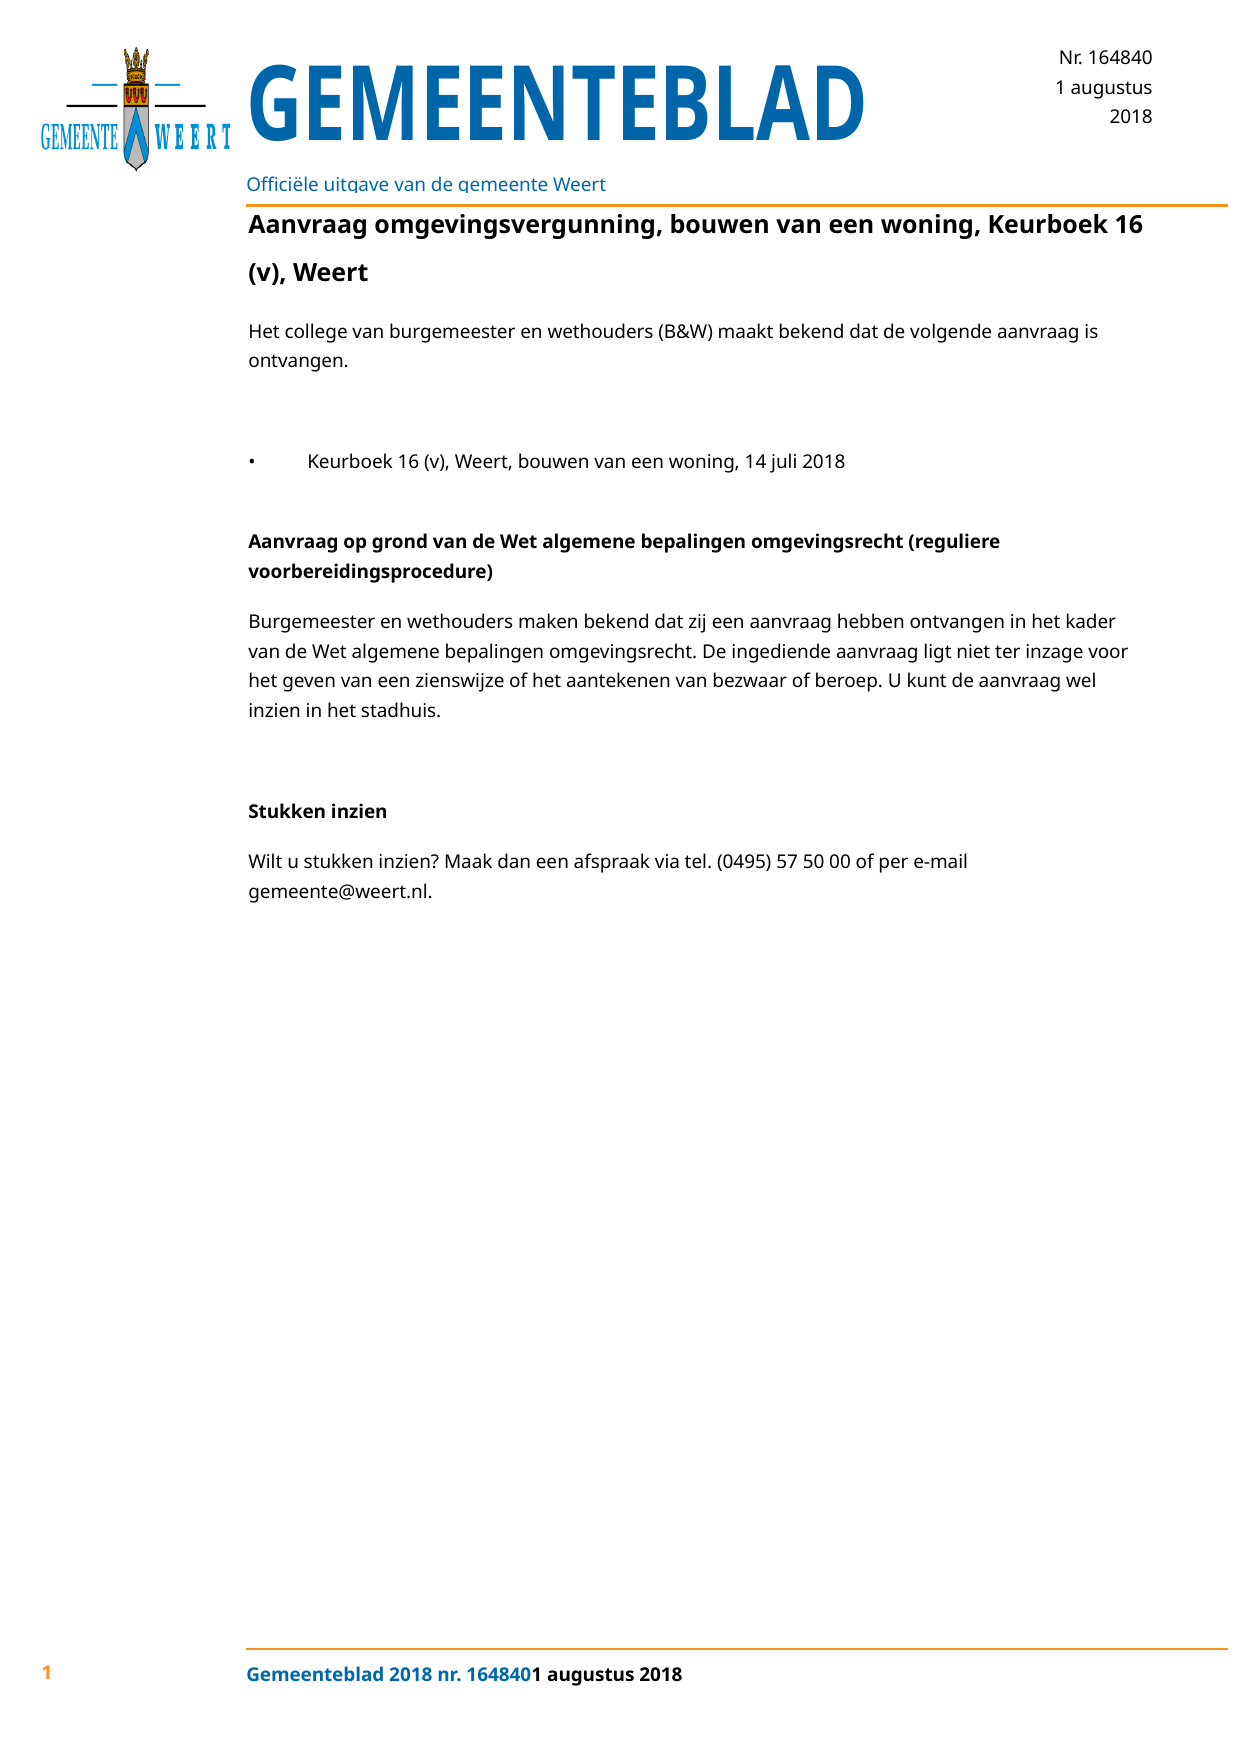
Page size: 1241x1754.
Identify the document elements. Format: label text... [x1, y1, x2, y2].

text Stukken inzien [248, 798, 1152, 824]
text Aanvraag omgevingsvergunning, bouwen van een woning, Keurboek 16 (v), Weert [248, 207, 1152, 288]
text Het college van burgemeester en wethouders (B&W) maakt bekend dat de volgende aanvraag is ontvangen. [248, 318, 1152, 373]
picture [41, 47, 231, 172]
text Burgemeester en wethouders maken bekend dat zij een aanvraag hebben ontvangen in het kader van de Wet algemene bepalingen omgevingsrecht. De ingediende aanvraag ligt niet ter inzage voor het geven van een zienswijze of het aantekenen van bezwaar of beroep. U kunt de aanvraag wel inzien in het stadhuis. [248, 608, 1152, 723]
list Keurboek 16 (v), Weert, bouwen van een woning, 14 juli 2018 [248, 448, 1152, 474]
text Aanvraag op grond van de Wet algemene bepalingen omgevingsrecht (reguliere voorbereidingsprocedure) [248, 528, 1152, 584]
text Wilt u stukken inzien? Maak dan een afspraak via tel. (0495) 57 50 00 of per e-mail gemeente@weert.nl. [248, 848, 1152, 904]
